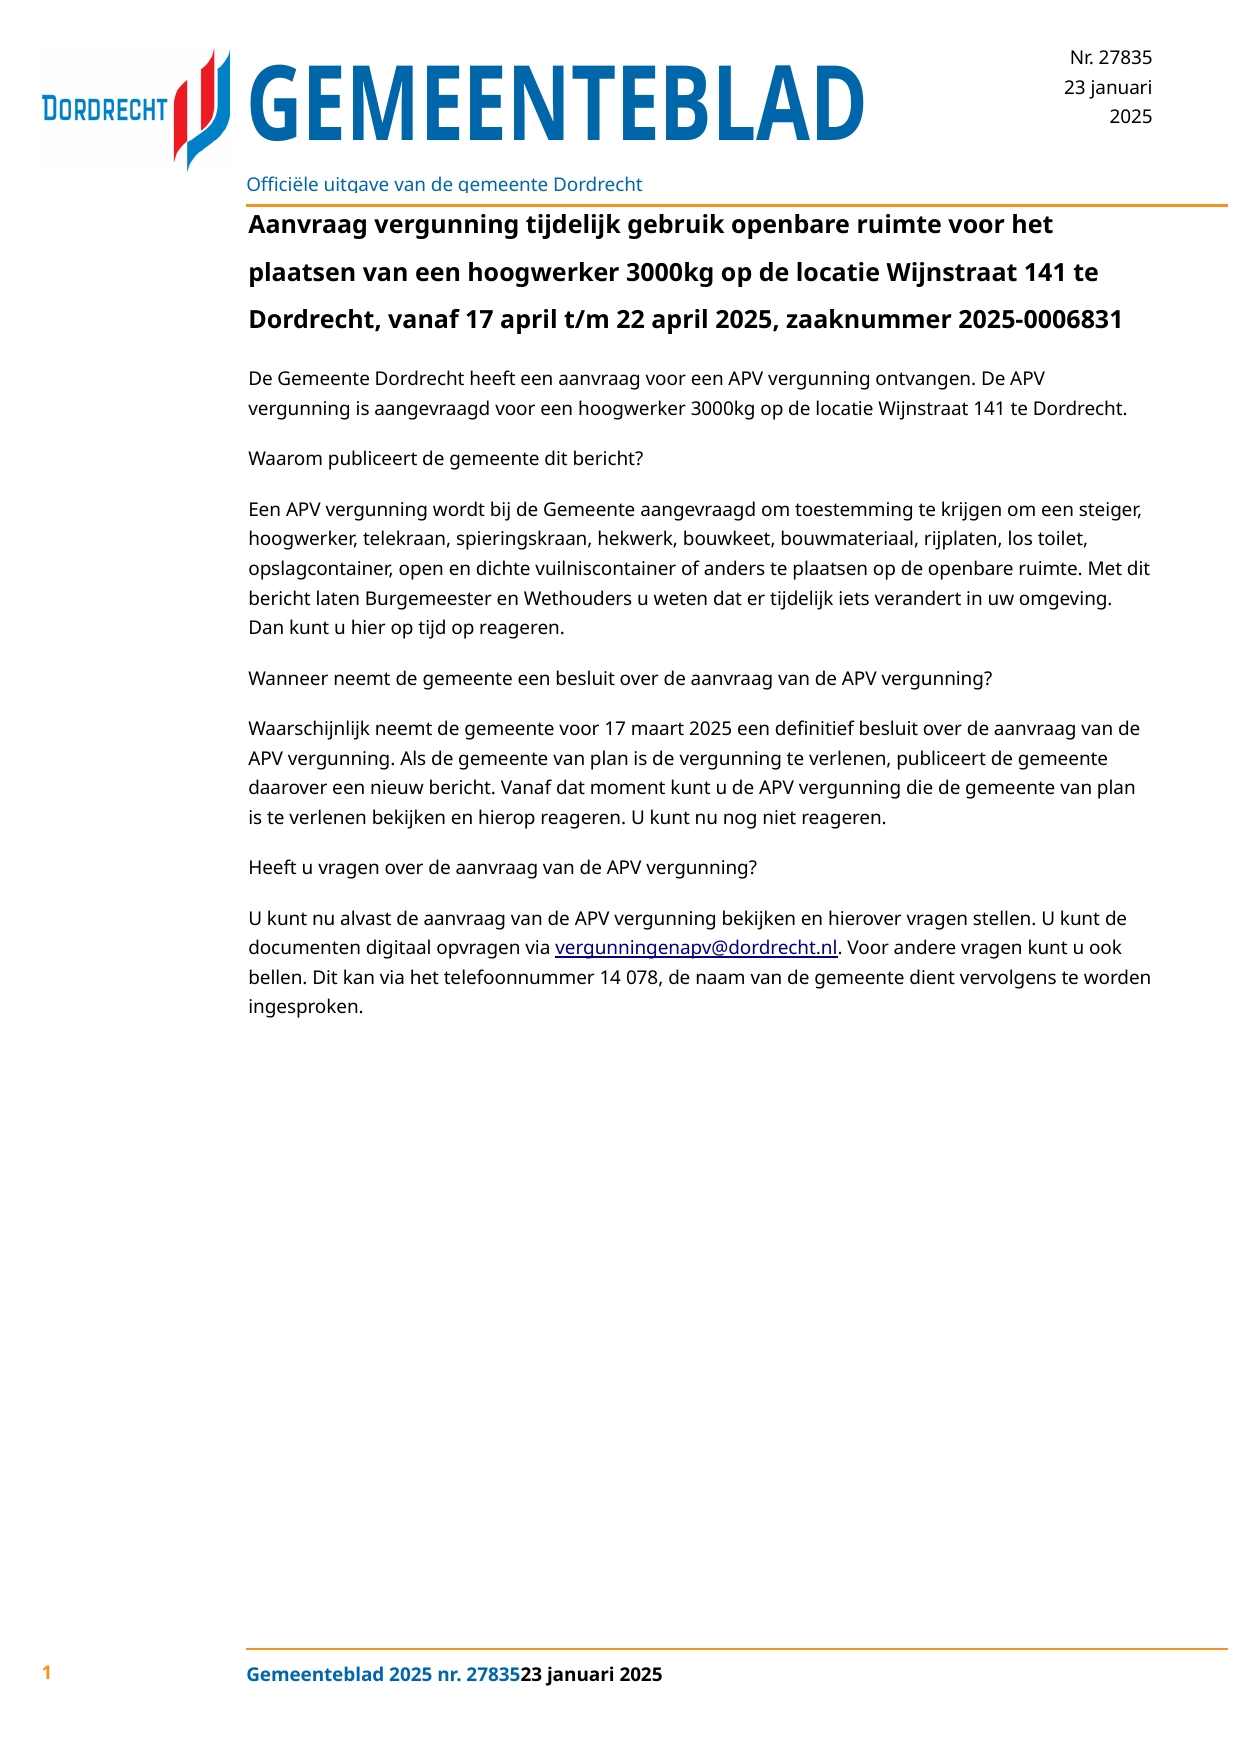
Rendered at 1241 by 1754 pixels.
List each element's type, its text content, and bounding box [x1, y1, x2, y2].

text De Gemeente Dordrecht heeft een aanvraag voor een APV vergunning ontvangen. De APV vergunning is aangevraagd voor een hoogwerker 3000kg op de locatie Wijnstraat 141 te Dordrecht. [248, 366, 1152, 421]
text Wanneer neemt de gemeente een besluit over de aanvraag van de APV vergunning? [248, 665, 1152, 690]
text Waarom publiceert de gemeente dit bericht? [248, 446, 1152, 471]
text Een APV vergunning wordt bij de Gemeente aangevraagd om toestemming te krijgen om een steiger, hoogwerker, telekraan, spieringskraan, hekwerk, bouwkeet, bouwmateriaal, rijplaten, los toilet, opslagcontainer, open en dichte vuilniscontainer of anders te plaatsen op de openbare ruimte. Met dit bericht laten Burgemeester en Wethouders u weten dat er tijdelijk iets verandert in uw omgeving. Dan kunt u hier op tijd op reageren. [248, 496, 1152, 640]
text Aanvraag vergunning tijdelijk gebruik openbare ruimte voor het plaatsen van een hoogwerker 3000kg op de locatie Wijnstraat 141 te Dordrecht, vanaf 17 april t/m 22 april 2025, zaaknummer 2025-0006831 [248, 207, 1152, 336]
text Heeft u vragen over de aanvraag van de APV vergunning? [248, 854, 1152, 880]
text U kunt nu alvast de aanvraag van de APV vergunning bekijken en hierover vragen stellen. U kunt de documenten digitaal opvragen via vergunningenapv@dordrecht.nl. Voor andere vragen kunt u ook bellen. Dit kan via het telefoonnummer 14 078, de naam van de gemeente dient vervolgens te worden ingesproken. [248, 905, 1152, 1019]
text Waarschijnlijk neemt de gemeente voor 17 maart 2025 een definitief besluit over de aanvraag van de APV vergunning. Als de gemeente van plan is de vergunning te verlenen, publiceert de gemeente daarover een nieuw bericht. Vanaf dat moment kunt u de APV vergunning die de gemeente van plan is te verlenen bekijken en hierop reageren. U kunt nu nog niet reageren. [248, 715, 1152, 829]
picture [41, 47, 231, 172]
